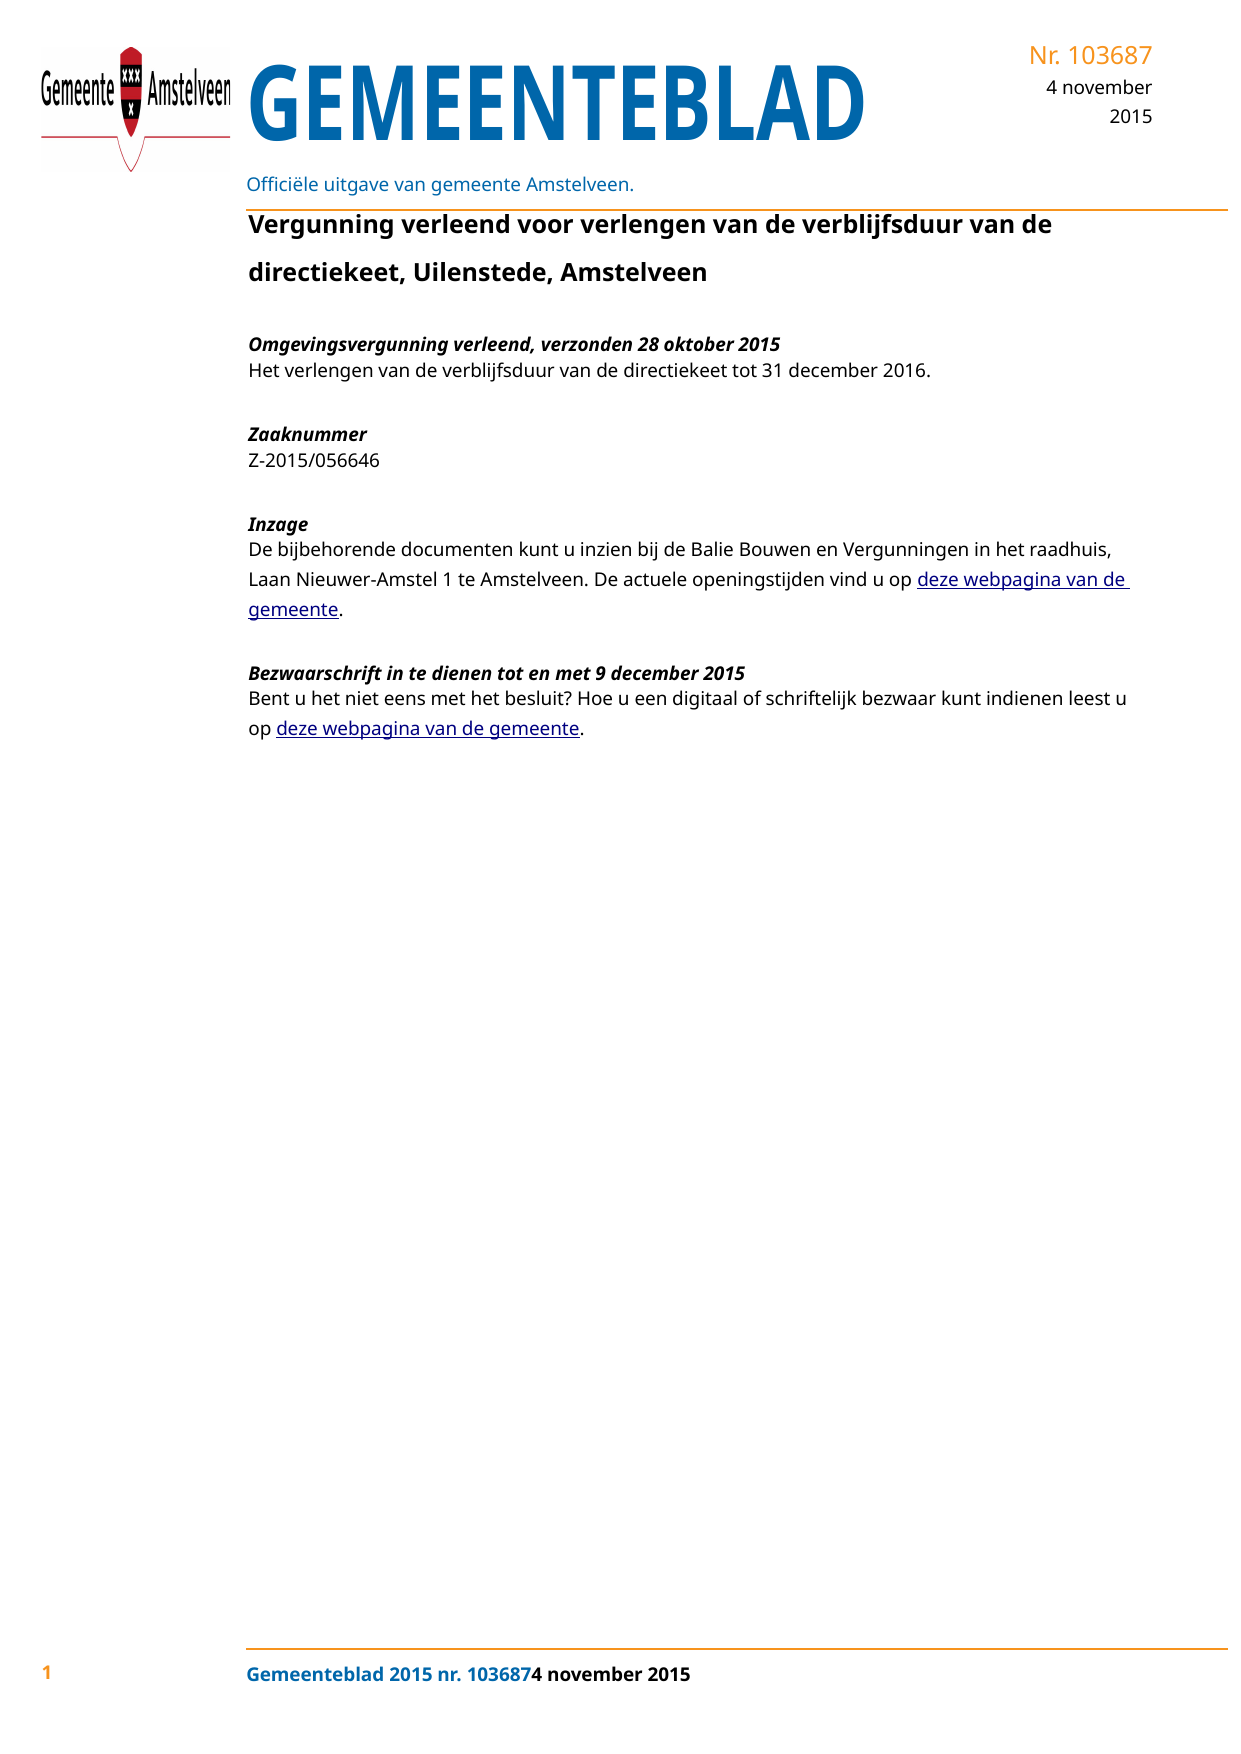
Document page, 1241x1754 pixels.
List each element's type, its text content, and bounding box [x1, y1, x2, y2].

text Z-2015/056646 [248, 447, 1152, 473]
text Zaaknummer [248, 421, 1152, 447]
text Het verlengen van de verblijfsduur van de directiekeet tot 31 december 2016. [248, 357, 1152, 383]
picture [41, 47, 231, 172]
text Bezwaarschrift in te dienen tot en met 9 december 2015 [248, 660, 1152, 685]
text Bent u het niet eens met het besluit? Hoe u een digitaal of schriftelijk bezwaar kunt indienen leest u op deze webpagina van de gemeente. [248, 685, 1152, 741]
text Omgevingsvergunning verleend, verzonden 28 oktober 2015 [248, 331, 1152, 357]
text Vergunning verleend voor verlengen van de verblijfsduur van de directiekeet, Uilenstede, Amstelveen [248, 211, 1152, 288]
text De bijbehorende documenten kunt u inzien bij de Balie Bouwen en Vergunningen in het raadhuis, Laan Nieuwer-Amstel 1 te Amstelveen. De actuele openingstijden vind u op deze webpagina van de gemeente. [248, 537, 1152, 621]
text Inzage [248, 511, 1152, 537]
